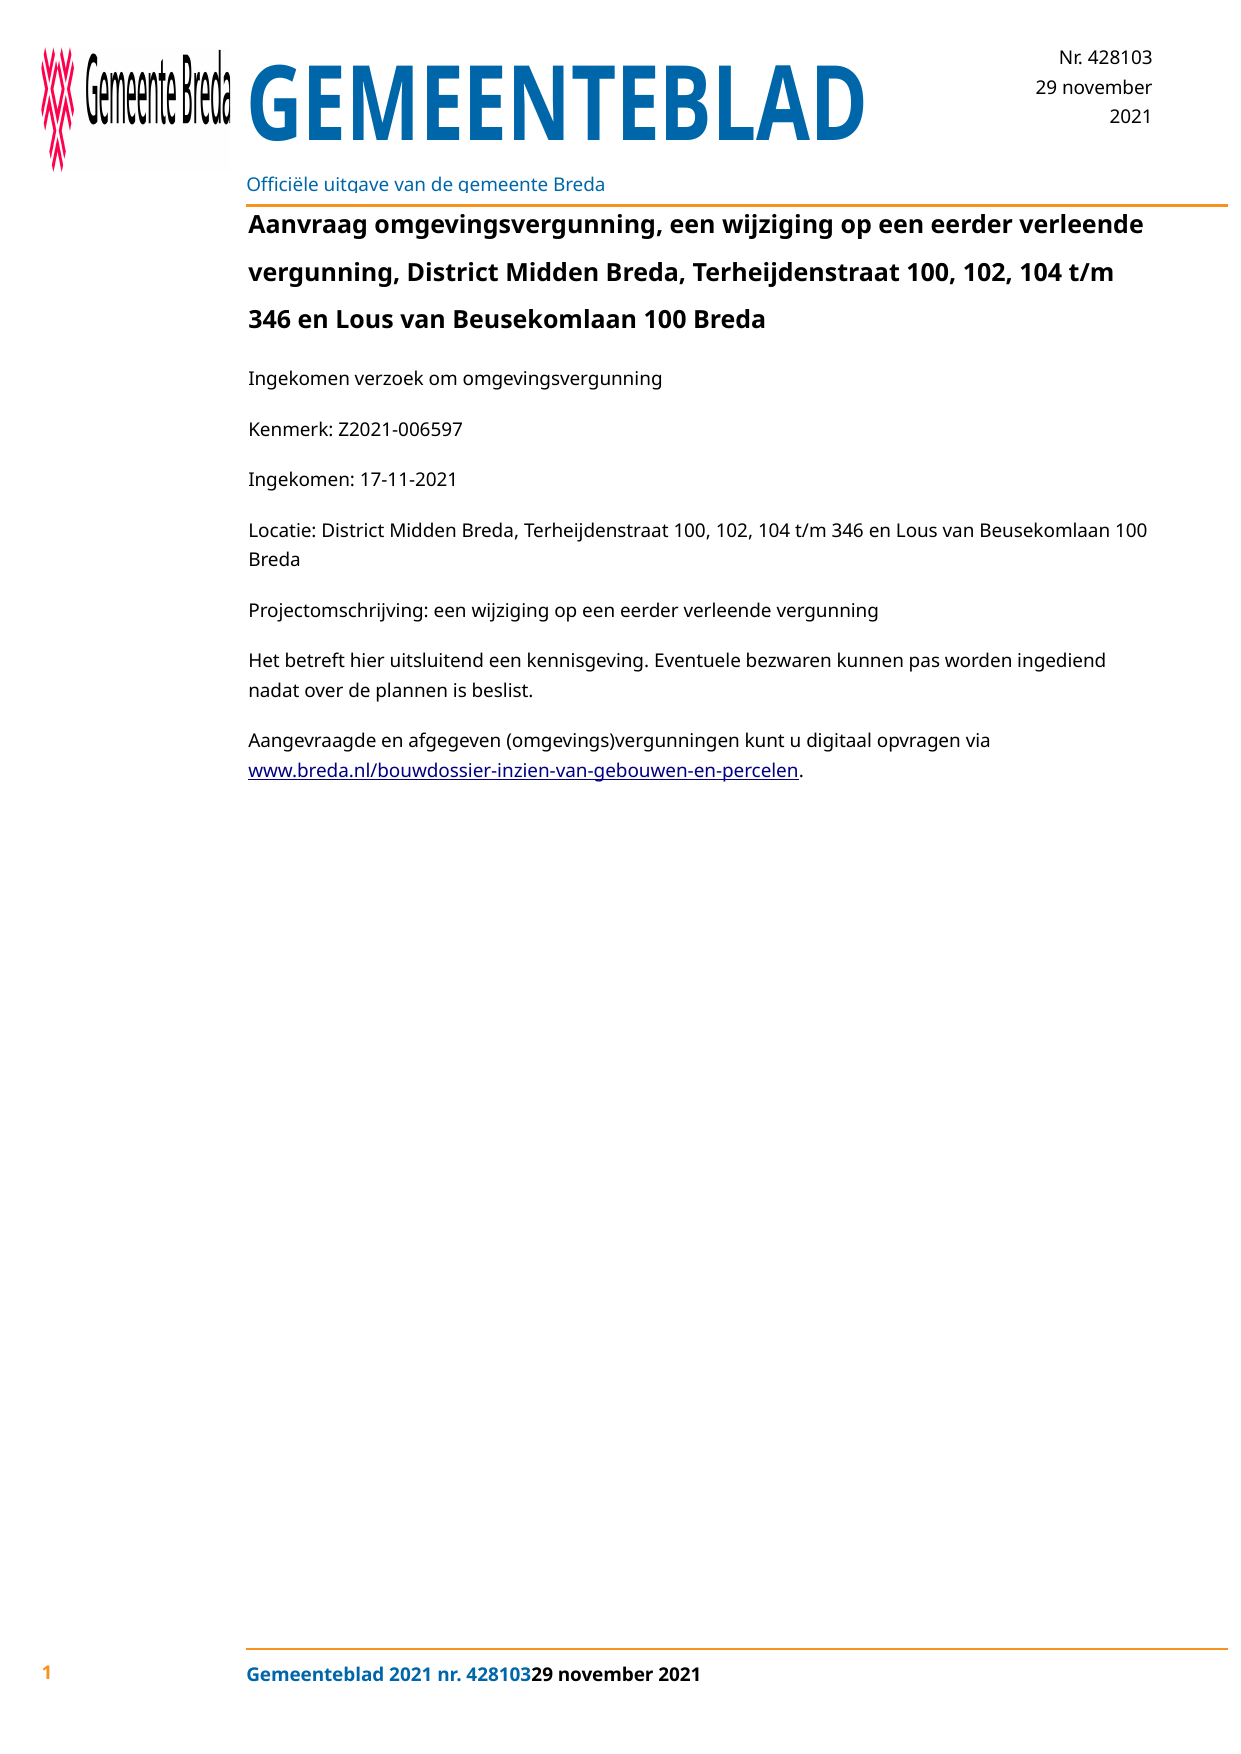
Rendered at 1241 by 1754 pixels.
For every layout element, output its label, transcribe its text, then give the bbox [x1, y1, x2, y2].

text Locatie: District Midden Breda, Terheijdenstraat 100, 102, 104 t/m 346 en Lous van Beusekomlaan 100 Breda [248, 517, 1152, 572]
text Aangevraagde en afgegeven (omgevings)vergunningen kunt u digitaal opvragen via www.breda.nl/bouwdossier-inzien-van-gebouwen-en-percelen. [248, 727, 1152, 782]
text Het betreft hier uitsluitend een kennisgeving. Eventuele bezwaren kunnen pas worden ingediend nadat over de plannen is beslist. [248, 647, 1152, 702]
text Aanvraag omgevingsvergunning, een wijziging op een eerder verleende vergunning, District Midden Breda, Terheijdenstraat 100, 102, 104 t/m 346 en Lous van Beusekomlaan 100 Breda [248, 207, 1152, 336]
text Ingekomen: 17-11-2021 [248, 466, 1152, 492]
picture [41, 47, 231, 172]
text Projectomschrijving: een wijziging op een eerder verleende vergunning [248, 597, 1152, 622]
text Kenmerk: Z2021-006597 [248, 416, 1152, 442]
text Ingekomen verzoek om omgevingsvergunning [248, 366, 1152, 391]
